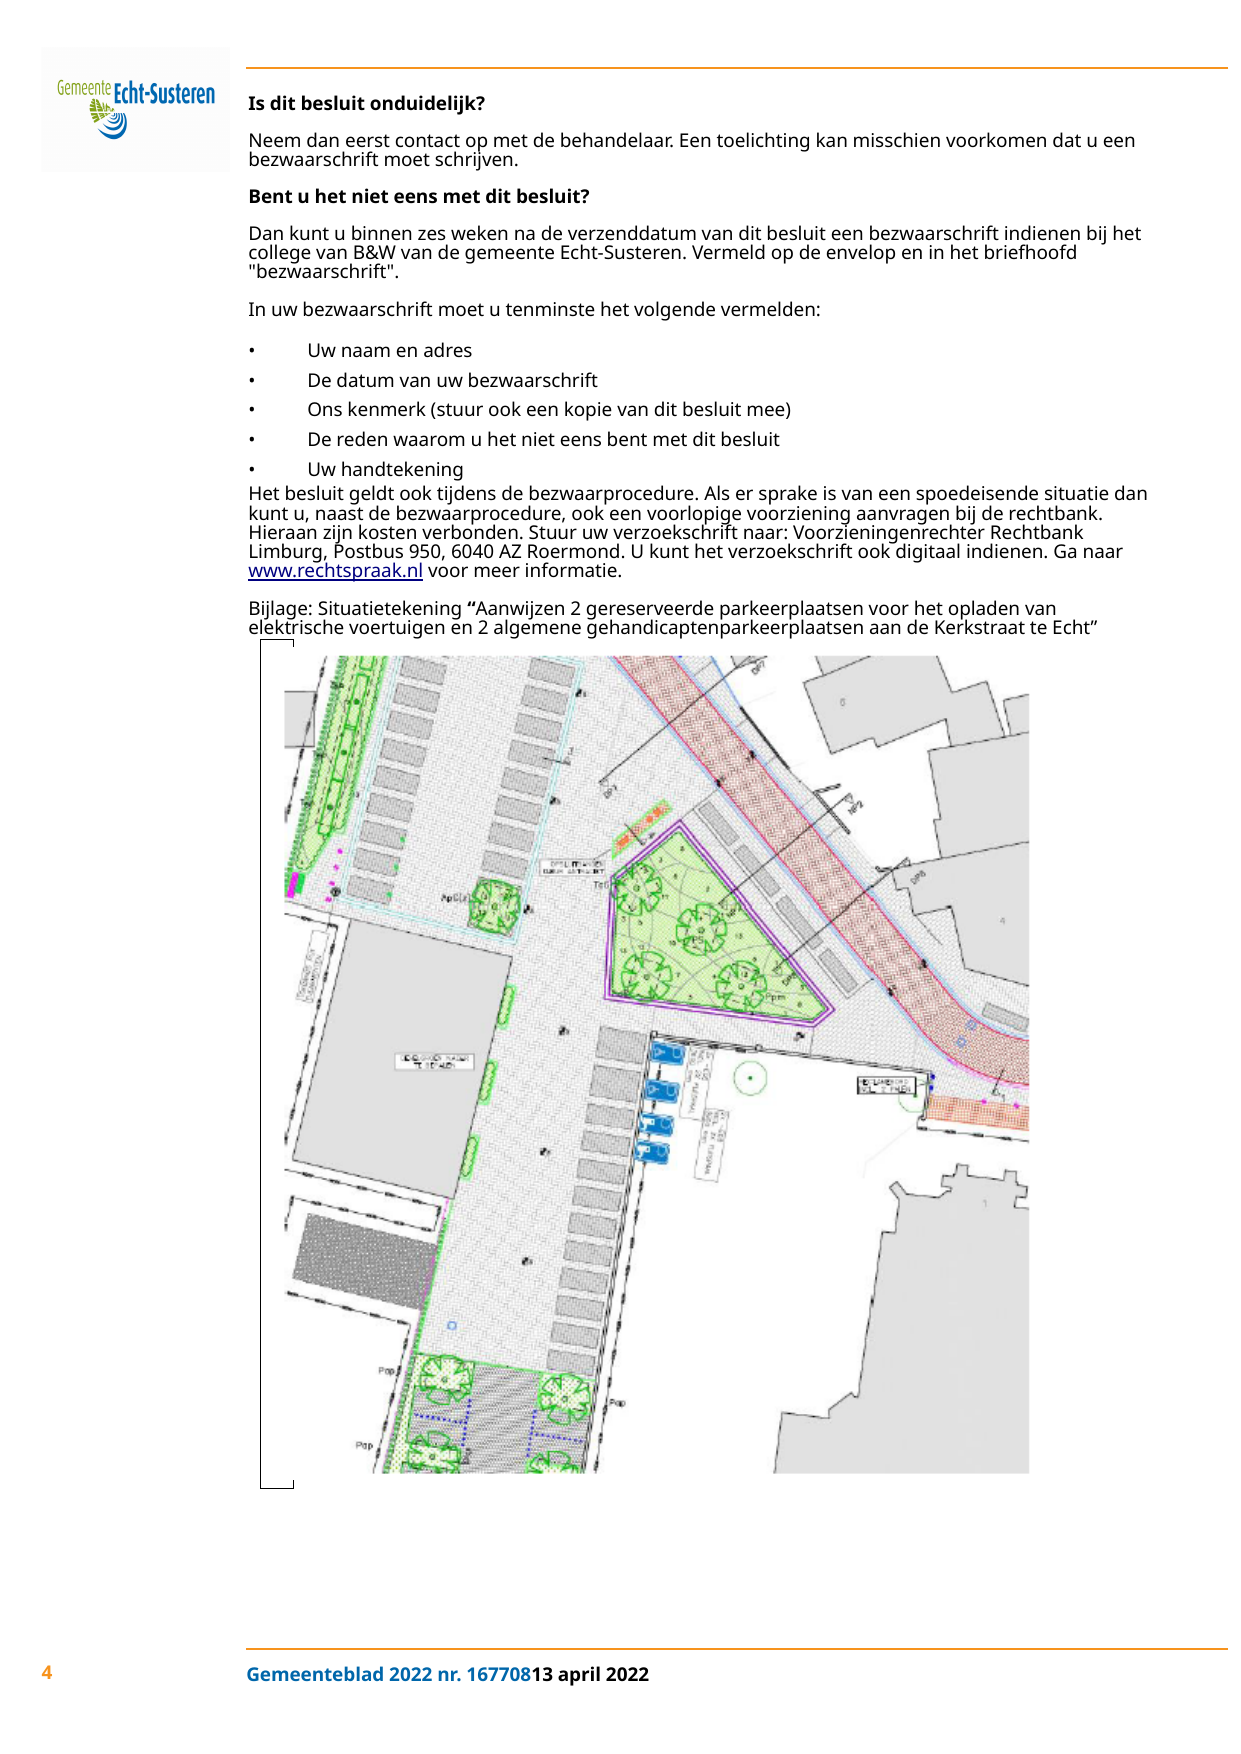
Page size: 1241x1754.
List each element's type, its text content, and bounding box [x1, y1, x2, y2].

list Ons kenmerk (stuur ook een kopie van dit besluit mee) [248, 397, 1152, 422]
text Neem dan eerst contact op met de behandelaar. Een toelichting kan misschien voorkomen dat u een bezwaarschrift moet schrijven. [248, 132, 1152, 170]
text Dan kunt u binnen zes weken na de verzenddatum van dit besluit een bezwaarschrift indienen bij het college van B&W van de gemeente Echt-Susteren. Vermeld op de envelop en in het briefhoofd "bezwaarschrift". [248, 225, 1152, 283]
text Bent u het niet eens met dit besluit? [248, 188, 1152, 207]
text Het besluit geldt ook tijdens de bezwaarprocedure. Als er sprake is van een spoedeisende situatie dan kunt u, naast de bezwaarprocedure, ook een voorlopige voorziening aanvragen bij de rechtbank. Hieraan zijn kosten verbonden. Stuur uw verzoekschrift naar: Voorzieningenrechter Rechtbank Limburg, Postbus 950, 6040 AZ Roermond. U kunt het verzoekschrift ook digitaal indienen. Ga naar www.rechtspraak.nl voor meer informatie. [248, 485, 1152, 582]
picture [268, 647, 1037, 1480]
list De datum van uw bezwaarschrift [248, 367, 1152, 393]
text Bijlage: Situatietekening “Aanwijzen 2 gereserveerde parkeerplaatsen voor het opladen van elektrische voertuigen en 2 algemene gehandicaptenparkeerplaatsen aan de Kerkstraat te Echt” [248, 599, 1152, 638]
text Is dit besluit onduidelijk? [248, 95, 1152, 114]
picture [41, 47, 231, 172]
list De reden waarom u het niet eens bent met dit besluit [248, 426, 1152, 452]
text In uw bezwaarschrift moet u tenminste het volgende vermelden: [248, 301, 1152, 320]
list Uw naam en adres [248, 337, 1152, 363]
list Uw handtekening [248, 456, 1152, 482]
